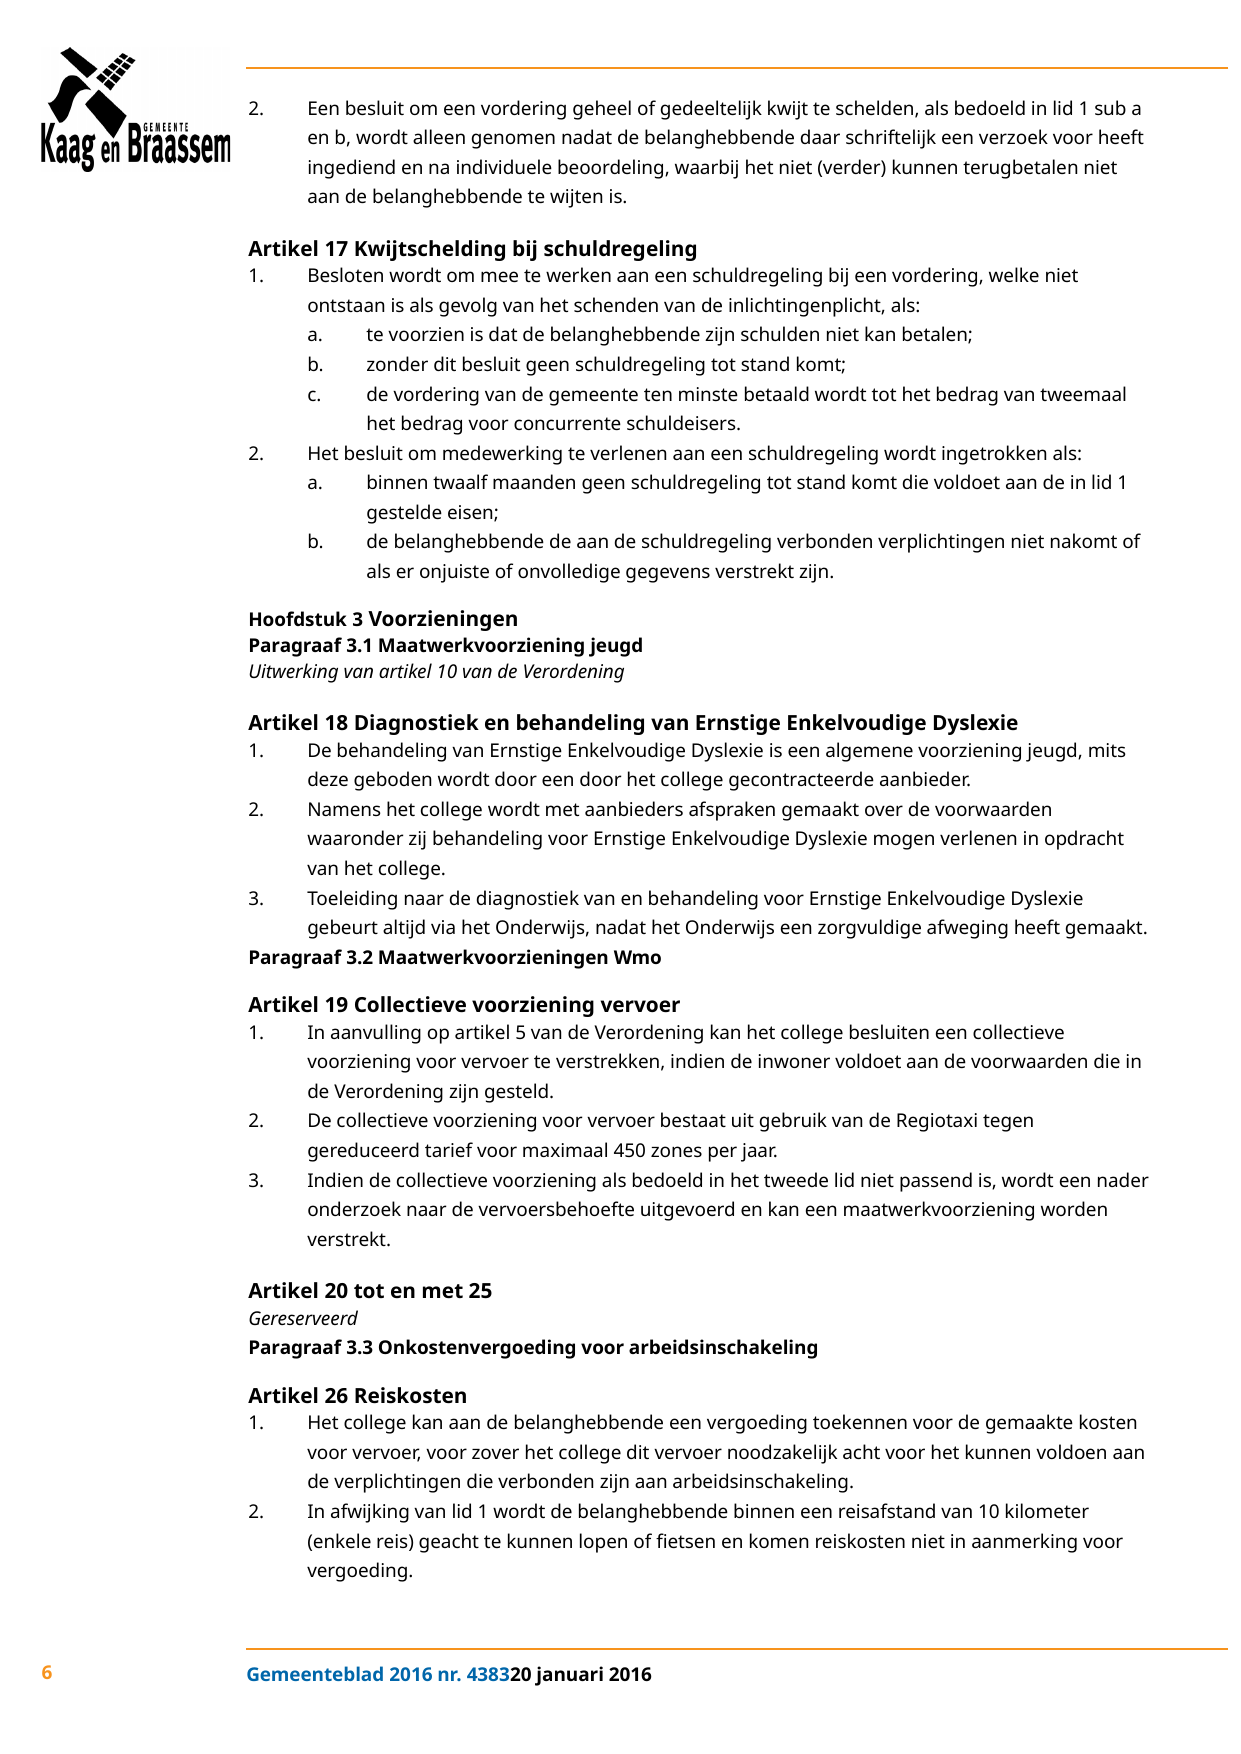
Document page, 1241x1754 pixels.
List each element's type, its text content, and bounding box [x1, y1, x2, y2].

text Hoofdstuk 3 Voorzieningen [248, 604, 1152, 632]
list de belanghebbende de aan de schuldregeling verbonden verplichtingen niet nakomt of als er onjuiste of onvolledige gegevens verstrekt zijn. [307, 529, 1152, 584]
text Artikel 20 tot en met 25 [248, 1276, 1152, 1305]
text Artikel 17 Kwijtschelding bij schuldregeling [248, 234, 1152, 262]
list Indien de collectieve voorziening als bedoeld in het tweede lid niet passend is, wordt een nader onderzoek naar de vervoersbehoefte uitgevoerd en kan een maatwerkvoorziening worden verstrekt. [248, 1167, 1152, 1252]
text Paragraaf 3.2 Maatwerkvoorzieningen Wmo [248, 944, 1152, 970]
text Artikel 18 Diagnostiek en behandeling van Ernstige Enkelvoudige Dyslexie [248, 708, 1152, 737]
list te voorzien is dat de belanghebbende zijn schulden niet kan betalen; [307, 322, 1152, 347]
text Paragraaf 3.1 Maatwerkvoorziening jeugd [248, 632, 1152, 658]
list binnen twaalf maanden geen schuldregeling tot stand komt die voldoet aan de in lid 1 gestelde eisen; [307, 469, 1152, 525]
list Een besluit om een vordering geheel of gedeeltelijk kwijt te schelden, als bedoeld in lid 1 sub a en b, wordt alleen genomen nadat de belanghebbende daar schriftelijk een verzoek voor heeft ingediend en na individuele beoordeling, waarbij het niet (verder) kunnen terugbetalen niet aan de belanghebbende te wijten is. [248, 95, 1152, 209]
list In aanvulling op artikel 5 van de Verordening kan het college besluiten een collectieve voorziening voor vervoer te verstrekken, indien de inwoner voldoet aan de voorwaarden die in de Verordening zijn gesteld. [248, 1019, 1152, 1104]
picture [41, 47, 231, 172]
list de vordering van de gemeente ten minste betaald wordt tot het bedrag van tweemaal het bedrag voor concurrente schuldeisers. [307, 381, 1152, 436]
list Het college kan aan de belanghebbende een vergoeding toekennen voor de gemaakte kosten voor vervoer, voor zover het college dit vervoer noodzakelijk acht voor het kunnen voldoen aan de verplichtingen die verbonden zijn aan arbeidsinschakeling. [248, 1409, 1152, 1494]
list De collectieve voorziening voor vervoer bestaat uit gebruik van de Regiotaxi tegen gereduceerd tarief voor maximaal 450 zones per jaar. [248, 1108, 1152, 1163]
text Artikel 26 Reiskosten [248, 1381, 1152, 1409]
list Besloten wordt om mee te werken aan een schuldregeling bij een vordering, welke niet ontstaan is als gevolg van het schenden van de inlichtingenplicht, als: [248, 262, 1152, 318]
list Het besluit om medewerking te verlenen aan een schuldregeling wordt ingetrokken als: [248, 440, 1152, 466]
text Gereserveerd [248, 1305, 1152, 1331]
list Namens het college wordt met aanbieders afspraken gemaakt over de voorwaarden waaronder zij behandeling voor Ernstige Enkelvoudige Dyslexie mogen verlenen in opdracht van het college. [248, 796, 1152, 881]
list zonder dit besluit geen schuldregeling tot stand komt; [307, 351, 1152, 377]
list In afwijking van lid 1 wordt de belanghebbende binnen een reisafstand van 10 kilometer (enkele reis) geacht te kunnen lopen of fietsen en komen reiskosten niet in aanmerking voor vergoeding. [248, 1498, 1152, 1583]
text Uitwerking van artikel 10 van de Verordening [248, 658, 1152, 684]
text Paragraaf 3.3 Onkostenvergoeding voor arbeidsinschakeling [248, 1334, 1152, 1360]
list Toeleiding naar de diagnostiek van en behandeling voor Ernstige Enkelvoudige Dyslexie gebeurt altijd via het Onderwijs, nadat het Onderwijs een zorgvuldige afweging heeft gemaakt. [248, 885, 1152, 940]
list De behandeling van Ernstige Enkelvoudige Dyslexie is een algemene voorziening jeugd, mits deze geboden wordt door een door het college gecontracteerde aanbieder. [248, 737, 1152, 792]
text Artikel 19 Collectieve voorziening vervoer [248, 991, 1152, 1019]
